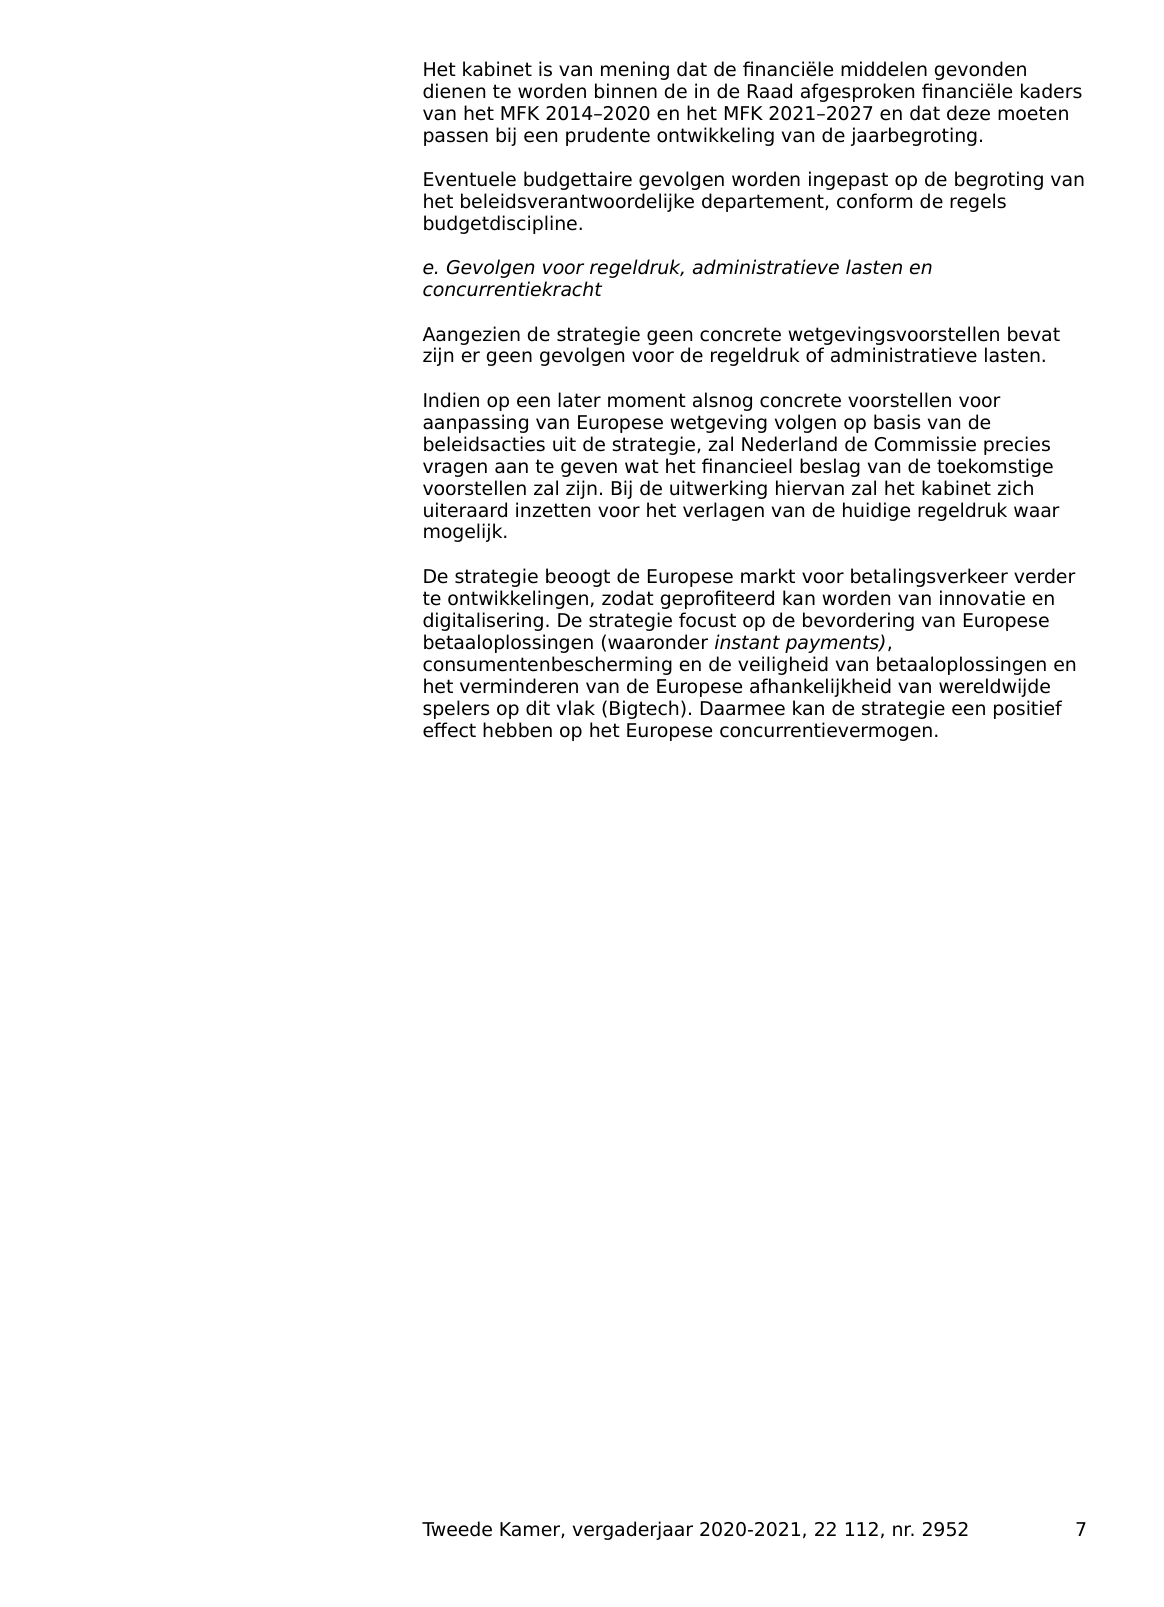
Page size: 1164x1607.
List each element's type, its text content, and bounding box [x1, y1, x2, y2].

text De strategie beoogt de Europese markt voor betalingsverkeer verder te ontwikkelingen, zodat geprofiteerd kan worden van innovatie en digitalisering. De strategie focust op de bevordering van Europese betaaloplossingen (waaronder instant payments), consumentenbescherming en de veiligheid van betaaloplossingen en het verminderen van de Europese afhankelijkheid van wereldwijde spelers op dit vlak (Bigtech). Daarmee kan de strategie een positief effect hebben op het Europese concurrentievermogen. [422, 566, 1087, 741]
text Indien op een later moment alsnog concrete voorstellen voor aanpassing van Europese wetgeving volgen op basis van de beleidsacties uit de strategie, zal Nederland de Commissie precies vragen aan te geven wat het financieel beslag van de toekomstige voorstellen zal zijn. Bij de uitwerking hiervan zal het kabinet zich uiteraard inzetten voor het verlagen van de huidige regeldruk waar mogelijk. [422, 389, 1087, 543]
text Het kabinet is van mening dat de financiële middelen gevonden dienen te worden binnen de in de Raad afgesproken financiële kaders van het MFK 2014–2020 en het MFK 2021–2027 en dat deze moeten passen bij een prudente ontwikkeling van de jaarbegroting. [422, 59, 1087, 147]
subtitle e. Gevolgen voor regeldruk, administratieve lasten en concurrentiekracht [422, 257, 1087, 301]
text Aangezien de strategie geen concrete wetgevingsvoorstellen bevat zijn er geen gevolgen voor de regeldruk of administratieve lasten. [422, 323, 1087, 367]
text Eventuele budgettaire gevolgen worden ingepast op de begroting van het beleidsverantwoordelijke departement, conform de regels budgetdiscipline. [422, 169, 1087, 235]
